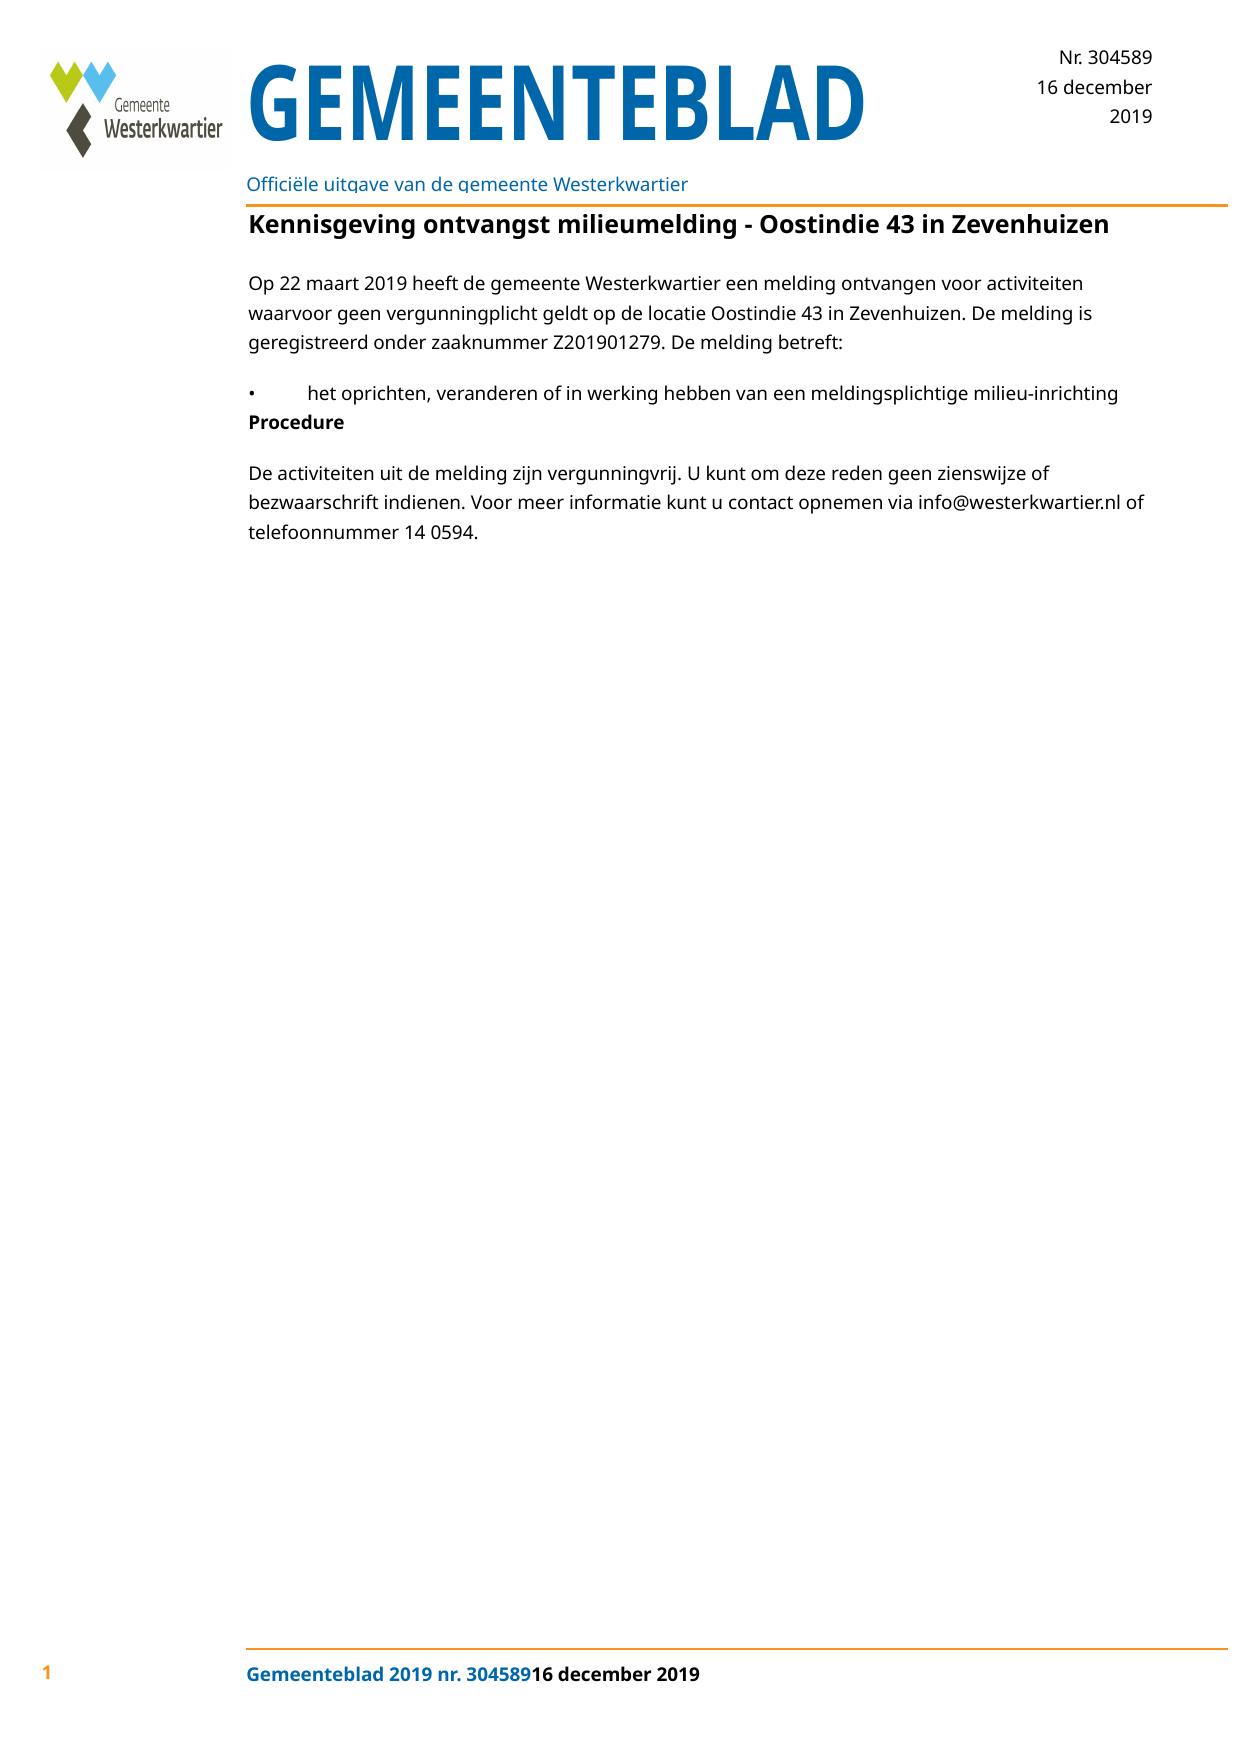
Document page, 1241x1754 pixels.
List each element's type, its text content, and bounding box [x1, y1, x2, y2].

text De activiteiten uit de melding zijn vergunningvrij. U kunt om deze reden geen zienswijze of bezwaarschrift indienen. Voor meer informatie kunt u contact opnemen via info@westerkwartier.nl of telefoonnummer 14 0594. [248, 460, 1152, 545]
picture [41, 47, 231, 172]
list het oprichten, veranderen of in werking hebben van een meldingsplichtige milieu-inrichting [248, 380, 1152, 406]
text Procedure [248, 409, 1152, 435]
text Kennisgeving ontvangst milieumelding - Oostindie 43 in Zevenhuizen [248, 207, 1152, 241]
text Op 22 maart 2019 heeft de gemeente Westerkwartier een melding ontvangen voor activiteiten waarvoor geen vergunningplicht geldt op de locatie Oostindie 43 in Zevenhuizen. De melding is geregistreerd onder zaaknummer Z201901279. De melding betreft: [248, 270, 1152, 355]
